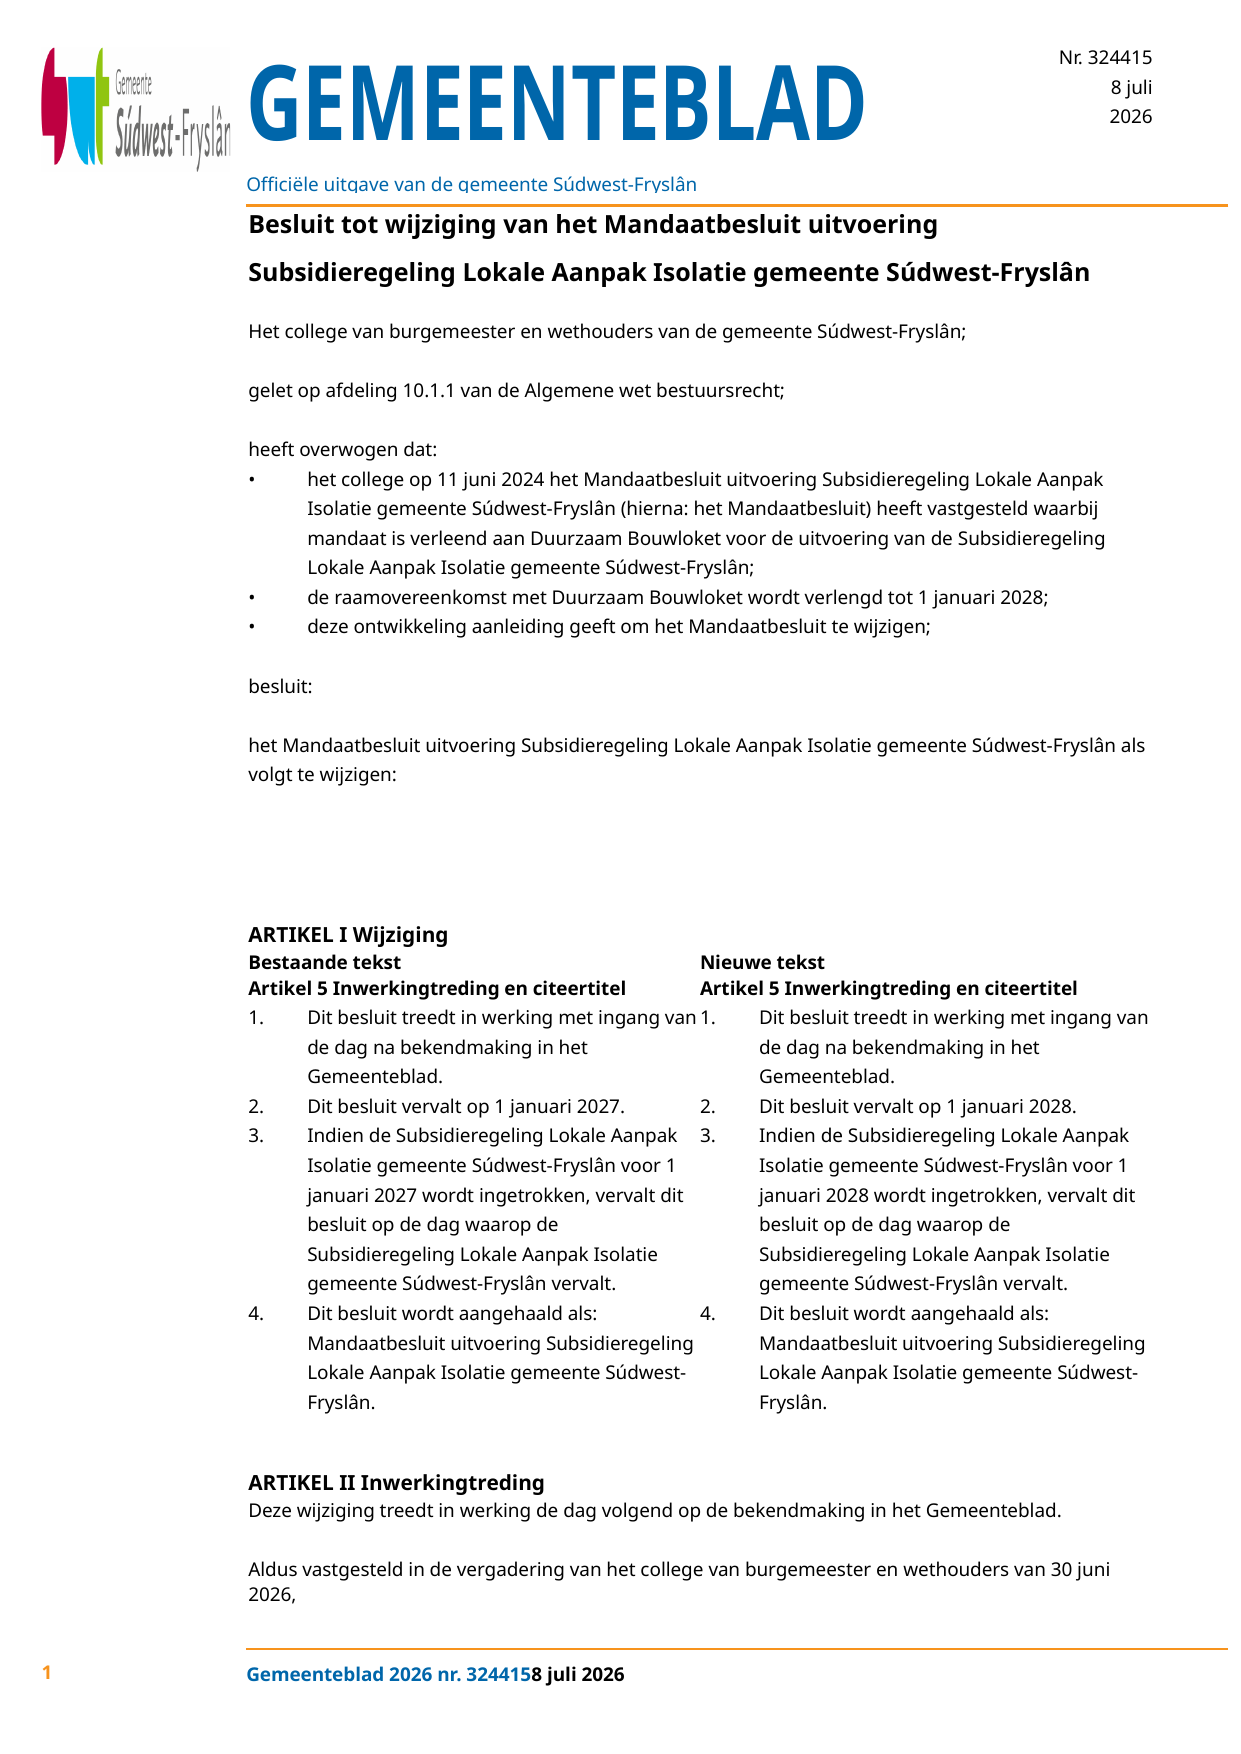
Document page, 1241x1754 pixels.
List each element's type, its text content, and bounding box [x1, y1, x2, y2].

text heeft overwogen dat: [248, 436, 1152, 462]
list de raamovereenkomst met Duurzaam Bouwloket wordt verlengd tot 1 januari 2028; [248, 584, 1152, 610]
list het college op 11 juni 2024 het Mandaatbesluit uitvoering Subsidieregeling Lokale Aanpak Isolatie gemeente Súdwest-Fryslân (hierna: het Mandaatbesluit) heeft vastgesteld waarbij mandaat is verleend aan Duurzaam Bouwloket voor de uitvoering van de Subsidieregeling Lokale Aanpak Isolatie gemeente Súdwest-Fryslân; [248, 466, 1152, 580]
list deze ontwikkeling aanleiding geeft om het Mandaatbesluit te wijzigen; [248, 614, 1152, 639]
text besluit: [248, 673, 1152, 699]
picture [41, 47, 231, 172]
text ARTIKEL II Inwerkingtreding [248, 1468, 1152, 1497]
table_header Nieuwe tekst [700, 949, 1152, 975]
text Besluit tot wijziging van het Mandaatbesluit uitvoering Subsidieregeling Lokale Aanpak Isolatie gemeente Súdwest-Fryslân [248, 207, 1152, 288]
table_cell Artikel 5 Inwerkingtreding en citeertitel Dit besluit treedt in werking met ingang van de dag na bekendmaking in het Gemeenteblad. Dit besluit vervalt op 1 januari 2028. Indien de Subsidieregeling Lokale Aanpak Isolatie gemeente Súdwest-Fryslân voor 1 januari 2028 wordt ingetrokken, vervalt dit besluit op de dag waarop de Subsidieregeling Lokale Aanpak Isolatie gemeente Súdwest-Fryslân vervalt. Dit besluit wordt aangehaald als: Mandaatbesluit uitvoering Subsidieregeling Lokale Aanpak Isolatie gemeente Súdwest-Fryslân. [700, 975, 1152, 1415]
text Deze wijziging treedt in werking de dag volgend op de bekendmaking in het Gemeenteblad. [248, 1497, 1152, 1522]
text Aldus vastgesteld in de vergadering van het college van burgemeester en wethouders van 30 juni 2026, [248, 1556, 1152, 1607]
text Het college van burgemeester en wethouders van de gemeente Súdwest-Fryslân; [248, 318, 1152, 344]
text gelet op afdeling 10.1.1 van de Algemene wet bestuursrecht; [248, 377, 1152, 403]
table_cell Artikel 5 Inwerkingtreding en citeertitel Dit besluit treedt in werking met ingang van de dag na bekendmaking in het Gemeenteblad. Dit besluit vervalt op 1 januari 2027. Indien de Subsidieregeling Lokale Aanpak Isolatie gemeente Súdwest-Fryslân voor 1 januari 2027 wordt ingetrokken, vervalt dit besluit op de dag waarop de Subsidieregeling Lokale Aanpak Isolatie gemeente Súdwest-Fryslân vervalt. Dit besluit wordt aangehaald als: Mandaatbesluit uitvoering Subsidieregeling Lokale Aanpak Isolatie gemeente Súdwest-Fryslân. [248, 975, 700, 1415]
text ARTIKEL I Wijziging [248, 921, 1152, 949]
text het Mandaatbesluit uitvoering Subsidieregeling Lokale Aanpak Isolatie gemeente Súdwest-Fryslân als volgt te wijzigen: [248, 732, 1152, 787]
table_header Bestaande tekst [248, 949, 700, 975]
